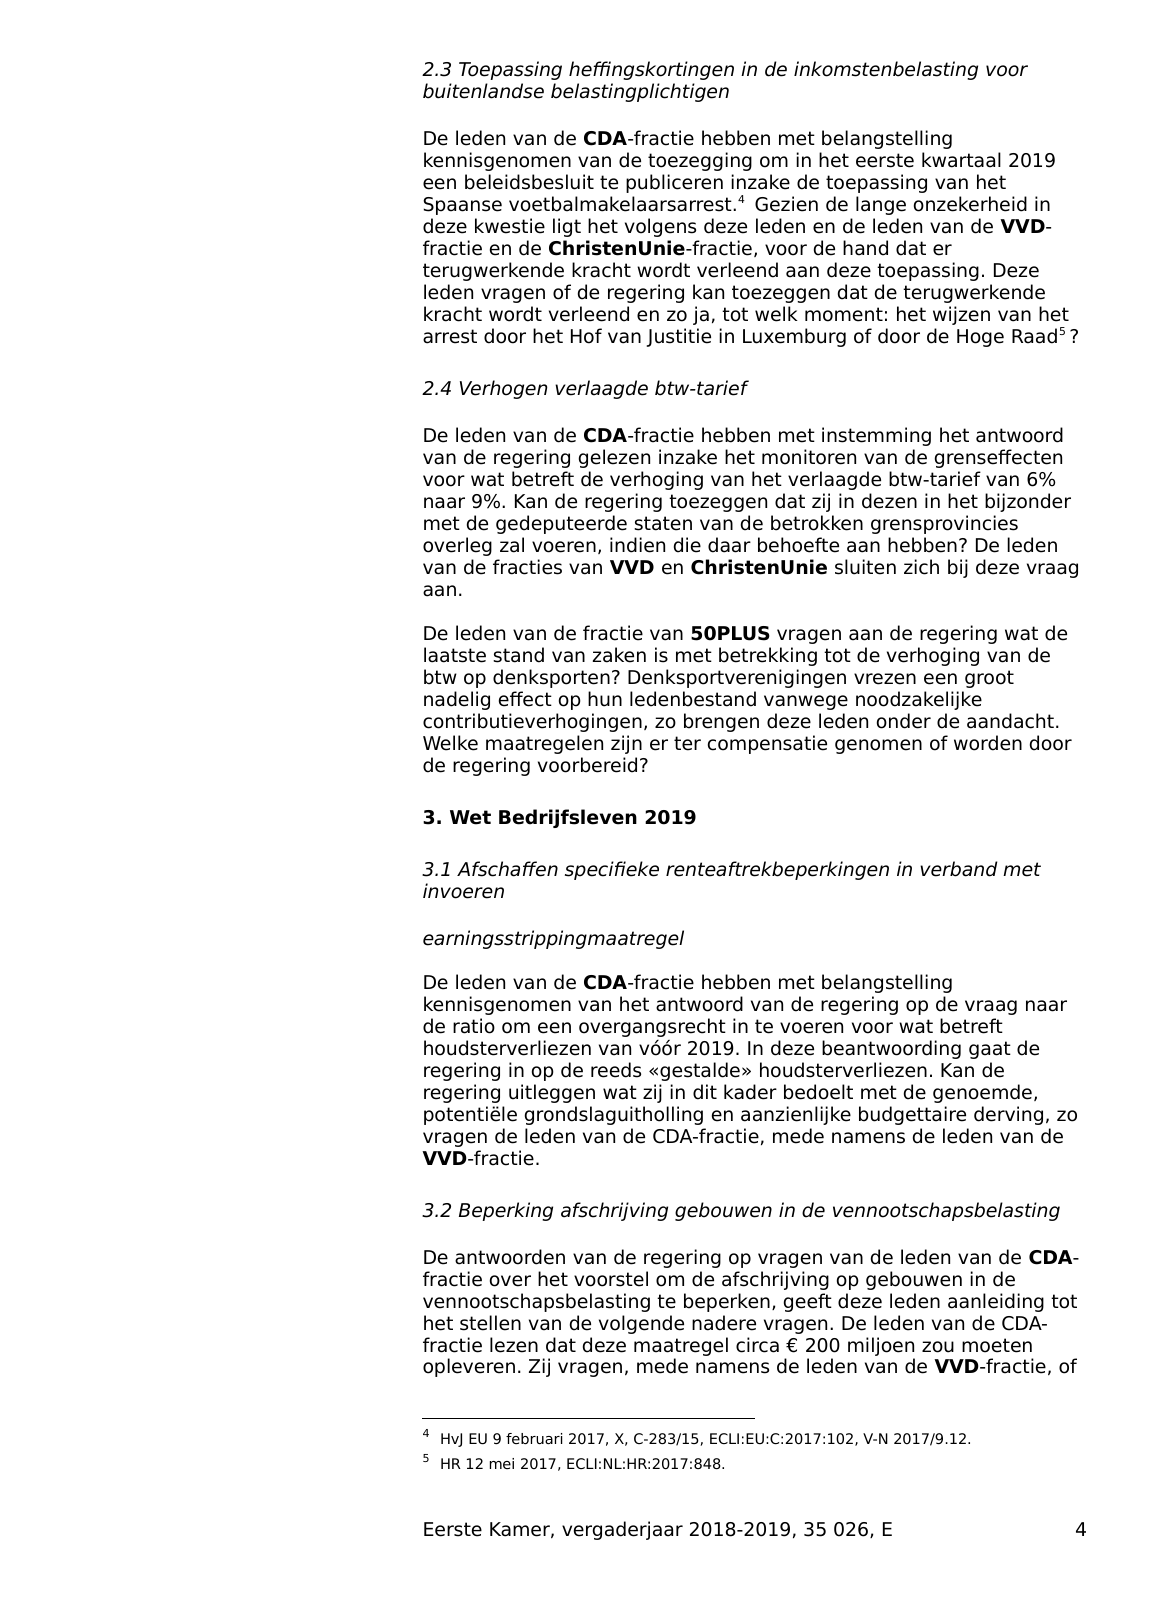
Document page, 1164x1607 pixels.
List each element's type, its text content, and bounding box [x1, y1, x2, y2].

text HR 12 mei 2017, ECLI:NL:HR:2017:848. [422, 1452, 1087, 1474]
text HvJ EU 9 februari 2017, X, C-283/15, ECLI:EU:C:2017:102, V-N 2017/9.12. [422, 1427, 1087, 1449]
subtitle 2.3 Toepassing heffingskortingen in de inkomstenbelasting voor buitenlandse belastingplichtigen [422, 59, 1087, 103]
subtitle 2.4 Verhogen verlaagde btw-tarief [422, 378, 1087, 400]
text De leden van de CDA-fractie hebben met belangstelling kennisgenomen van het antwoord van de regering op de vraag naar de ratio om een overgangsrecht in te voeren voor wat betreft houdsterverliezen van vóór 2019. In deze beantwoording gaat de regering in op de reeds «gestalde» houdsterverliezen. Kan de regering uitleggen wat zij in dit kader bedoelt met de genoemde, potentiële grondslaguitholling en aanzienlijke budgettaire derving, zo vragen de leden van de CDA-fractie, mede namens de leden van de VVD-fractie. [422, 972, 1087, 1169]
text De antwoorden van de regering op vragen van de leden van de CDA-fractie over het voorstel om de afschrijving op gebouwen in de vennootschapsbelasting te beperken, geeft deze leden aanleiding tot het stellen van de volgende nadere vragen. De leden van de CDA-fractie lezen dat deze maatregel circa € 200 miljoen zou moeten opleveren. Zij vragen, mede namens de leden van de VVD-fractie, of [422, 1247, 1087, 1378]
subtitle 3.1 Afschaffen specifieke renteaftrekbeperkingen in verband met invoeren [422, 859, 1087, 903]
text De leden van de CDA-fractie hebben met instemming het antwoord van de regering gelezen inzake het monitoren van de grenseffecten voor wat betreft de verhoging van het verlaagde btw-tarief van 6% naar 9%. Kan de regering toezeggen dat zij in dezen in het bijzonder met de gedeputeerde staten van de betrokken grensprovincies overleg zal voeren, indien die daar behoefte aan hebben? De leden van de fracties van VVD en ChristenUnie sluiten zich bij deze vraag aan. [422, 425, 1087, 601]
subtitle 3. Wet Bedrijfsleven 2019 [422, 807, 1087, 829]
subtitle 3.2 Beperking afschrijving gebouwen in de vennootschapsbelasting [422, 1199, 1087, 1222]
text earningsstrippingmaatregel [422, 928, 1087, 949]
text De leden van de fractie van 50PLUS vragen aan de regering wat de laatste stand van zaken is met betrekking tot de verhoging van de btw op denksporten? Denksportverenigingen vrezen een groot nadelig effect op hun ledenbestand vanwege noodzakelijke contributieverhogingen, zo brengen deze leden onder de aandacht. Welke maatregelen zijn er ter compensatie genomen of worden door de regering voorbereid? [422, 623, 1087, 777]
text De leden van de CDA-fractie hebben met belangstelling kennisgenomen van de toezegging om in het eerste kwartaal 2019 een beleidsbesluit te publiceren inzake de toepassing van het Spaanse voetbalmakelaarsarrest. Gezien de lange onzekerheid in deze kwestie ligt het volgens deze leden en de leden van de VVD-fractie en de ChristenUnie-fractie, voor de hand dat er terugwerkende kracht wordt verleend aan deze toepassing. Deze leden vragen of de regering kan toezeggen dat de terugwerkende kracht wordt verleend en zo ja, tot welk moment: het wijzen van het arrest door het Hof van Justitie in Luxemburg of door de Hoge Raad? [422, 128, 1087, 348]
